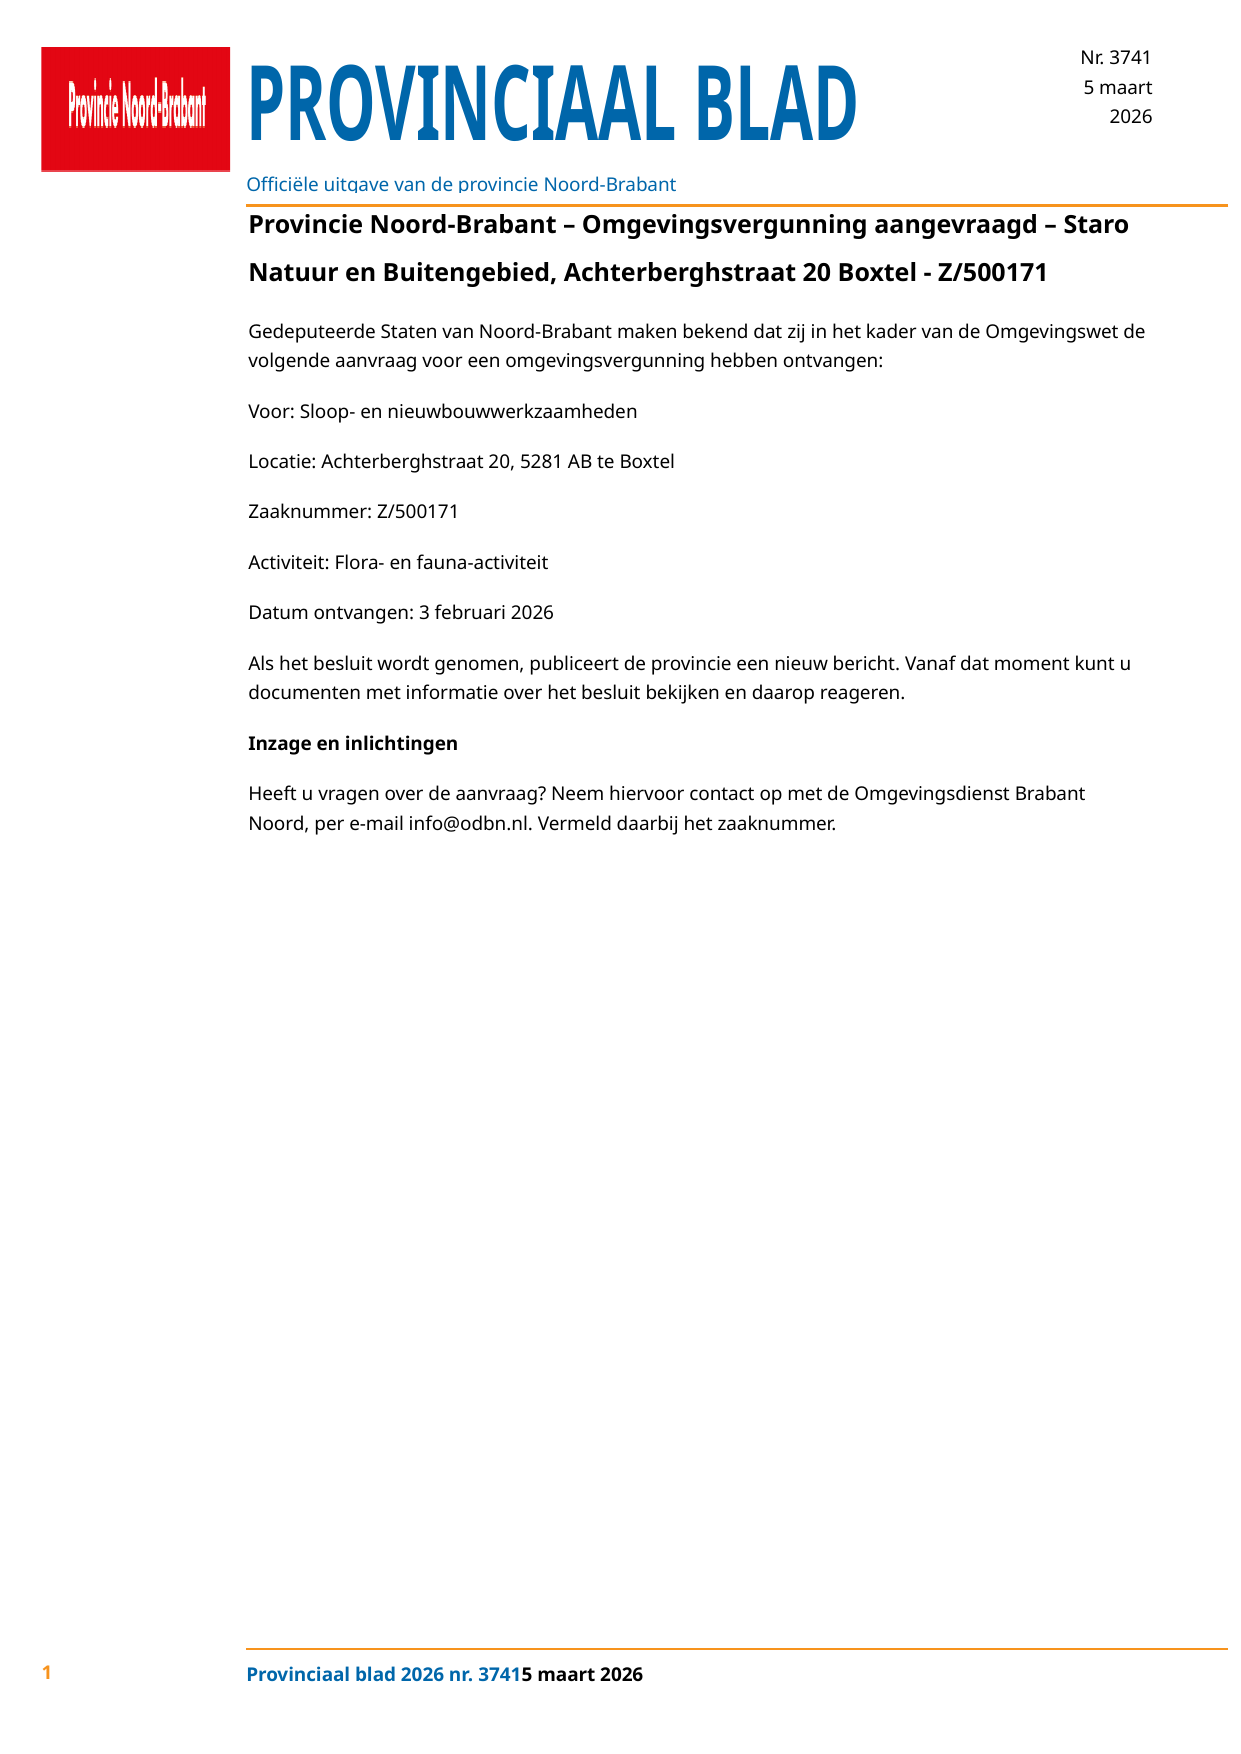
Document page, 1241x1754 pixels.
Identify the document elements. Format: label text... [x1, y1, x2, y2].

text Inzage en inlichtingen [248, 730, 1152, 756]
text Gedeputeerde Staten van Noord-Brabant maken bekend dat zij in het kader van de Omgevingswet de volgende aanvraag voor een omgevingsvergunning hebben ontvangen: [248, 318, 1152, 373]
text Zaaknummer: Z/500171 [248, 499, 1152, 524]
text Datum ontvangen: 3 februari 2026 [248, 599, 1152, 625]
text Locatie: Achterberghstraat 20, 5281 AB te Boxtel [248, 448, 1152, 474]
text Als het besluit wordt genomen, publiceert de provincie een nieuw bericht. Vanaf dat moment kunt u documenten met informatie over het besluit bekijken en daarop reageren. [248, 650, 1152, 705]
text Provincie Noord-Brabant – Omgevingsvergunning aangevraagd – Staro Natuur en Buitengebied, Achterberghstraat 20 Boxtel - Z/500171 [248, 207, 1152, 288]
text Voor: Sloop- en nieuwbouwwerkzaamheden [248, 398, 1152, 424]
text Heeft u vragen over de aanvraag? Neem hiervoor contact op met de Omgevingsdienst Brabant Noord, per e-mail info@odbn.nl. Vermeld daarbij het zaaknummer. [248, 780, 1152, 836]
picture [41, 47, 231, 172]
text Activiteit: Flora- en fauna-activiteit [248, 549, 1152, 575]
